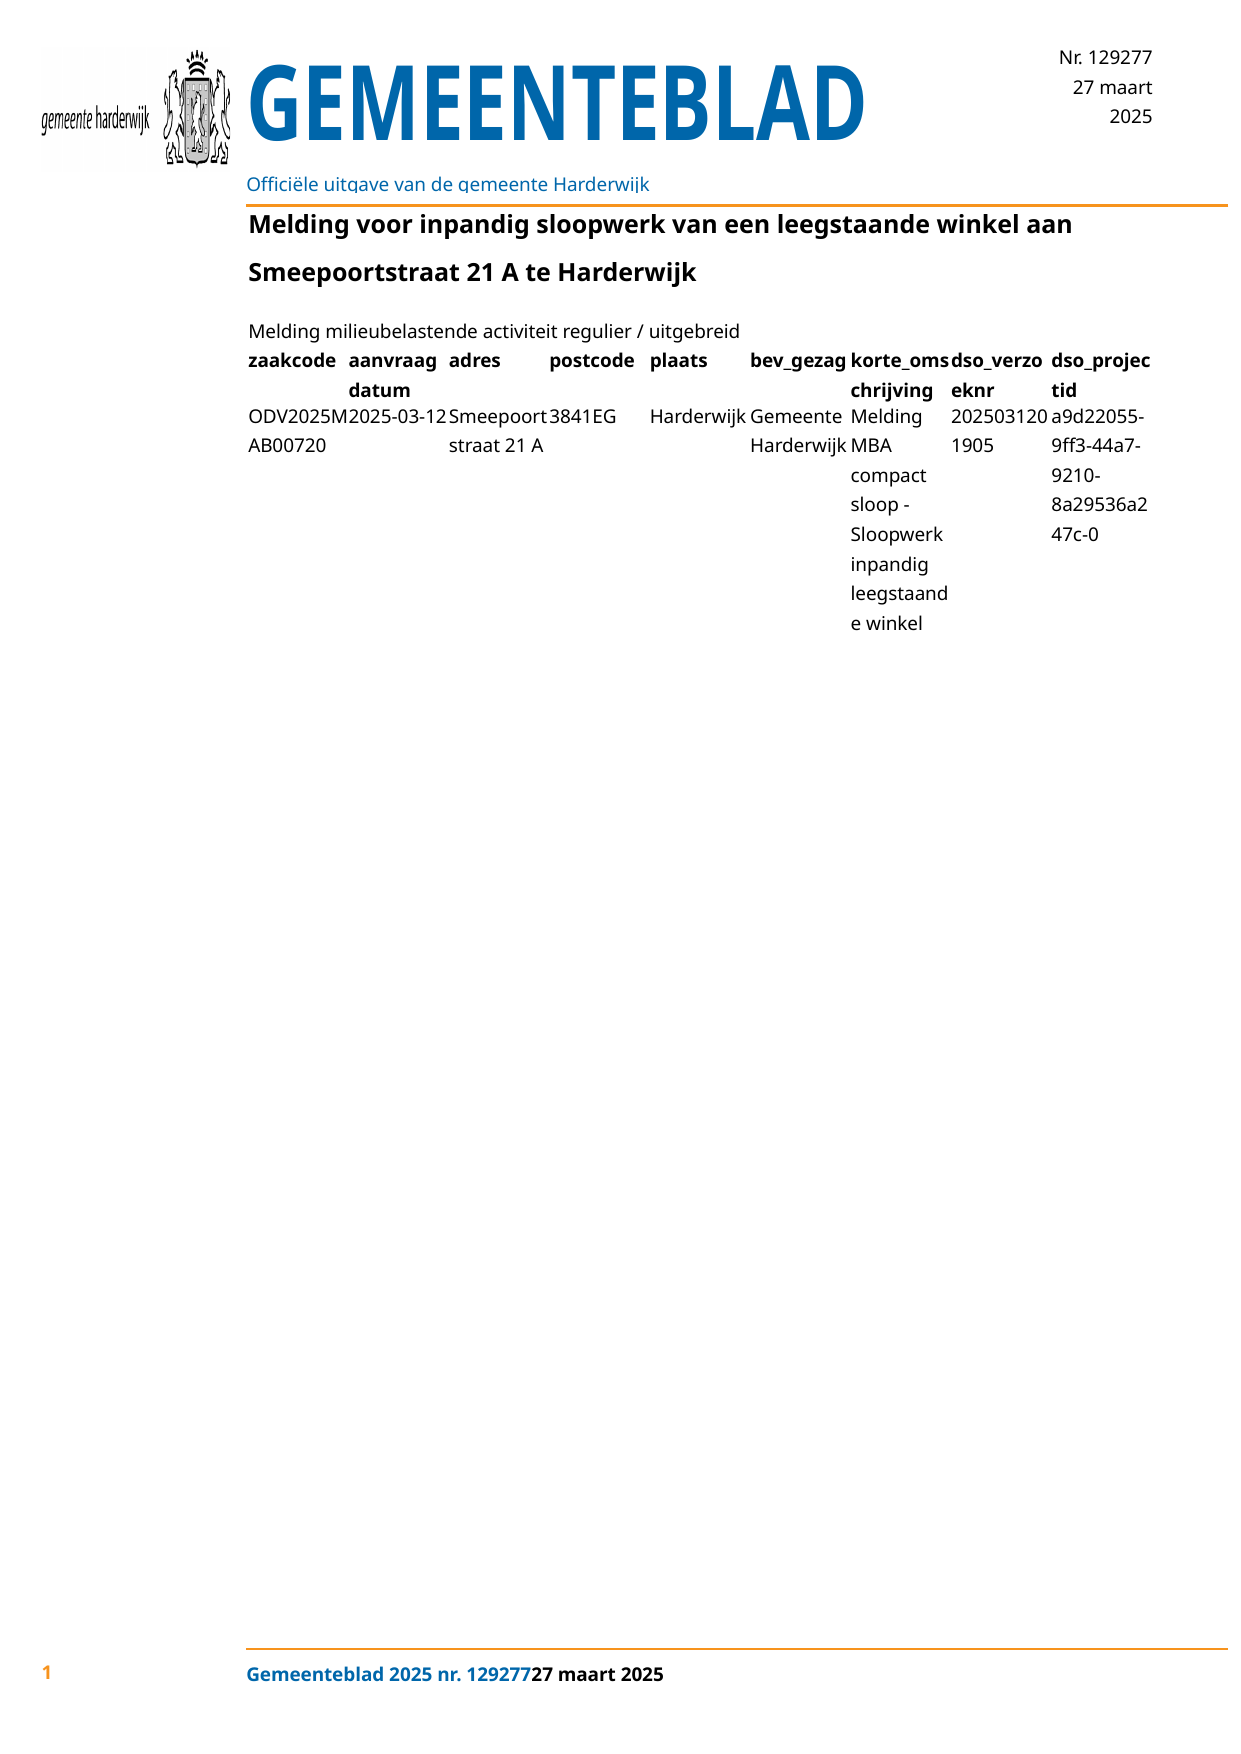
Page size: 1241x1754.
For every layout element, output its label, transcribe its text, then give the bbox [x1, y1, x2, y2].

table_cell ODV2025MAB00720 [248, 403, 348, 636]
table_header postcode [549, 348, 649, 403]
table_header adres [449, 348, 549, 403]
table_cell 2025-03-12 [348, 403, 449, 636]
table_header korte_omschrijving [850, 348, 951, 403]
table_cell Smeepoortstraat 21 A [449, 403, 549, 636]
text Melding voor inpandig sloopwerk van een leegstaande winkel aan Smeepoortstraat 21 A te Harderwijk [248, 207, 1152, 288]
table_cell 3841EG [549, 403, 649, 636]
table_header aanvraagdatum [348, 348, 449, 403]
table_cell Melding MBA compact sloop - Sloopwerk inpandig leegstaande winkel [850, 403, 951, 636]
table_cell Gemeente Harderwijk [750, 403, 850, 636]
table_header zaakcode [248, 348, 348, 403]
table_cell 2025031201905 [951, 403, 1051, 636]
table_cell Harderwijk [650, 403, 750, 636]
picture [41, 47, 231, 172]
table_header bev_gezag [750, 348, 850, 403]
table_cell a9d22055-9ff3-44a7-9210-8a29536a247c-0 [1051, 403, 1152, 636]
table_header dso_projectid [1051, 348, 1152, 403]
table_header plaats [650, 348, 750, 403]
text Melding milieubelastende activiteit regulier / uitgebreid [248, 318, 1152, 344]
table_header dso_verzoeknr [951, 348, 1051, 403]
